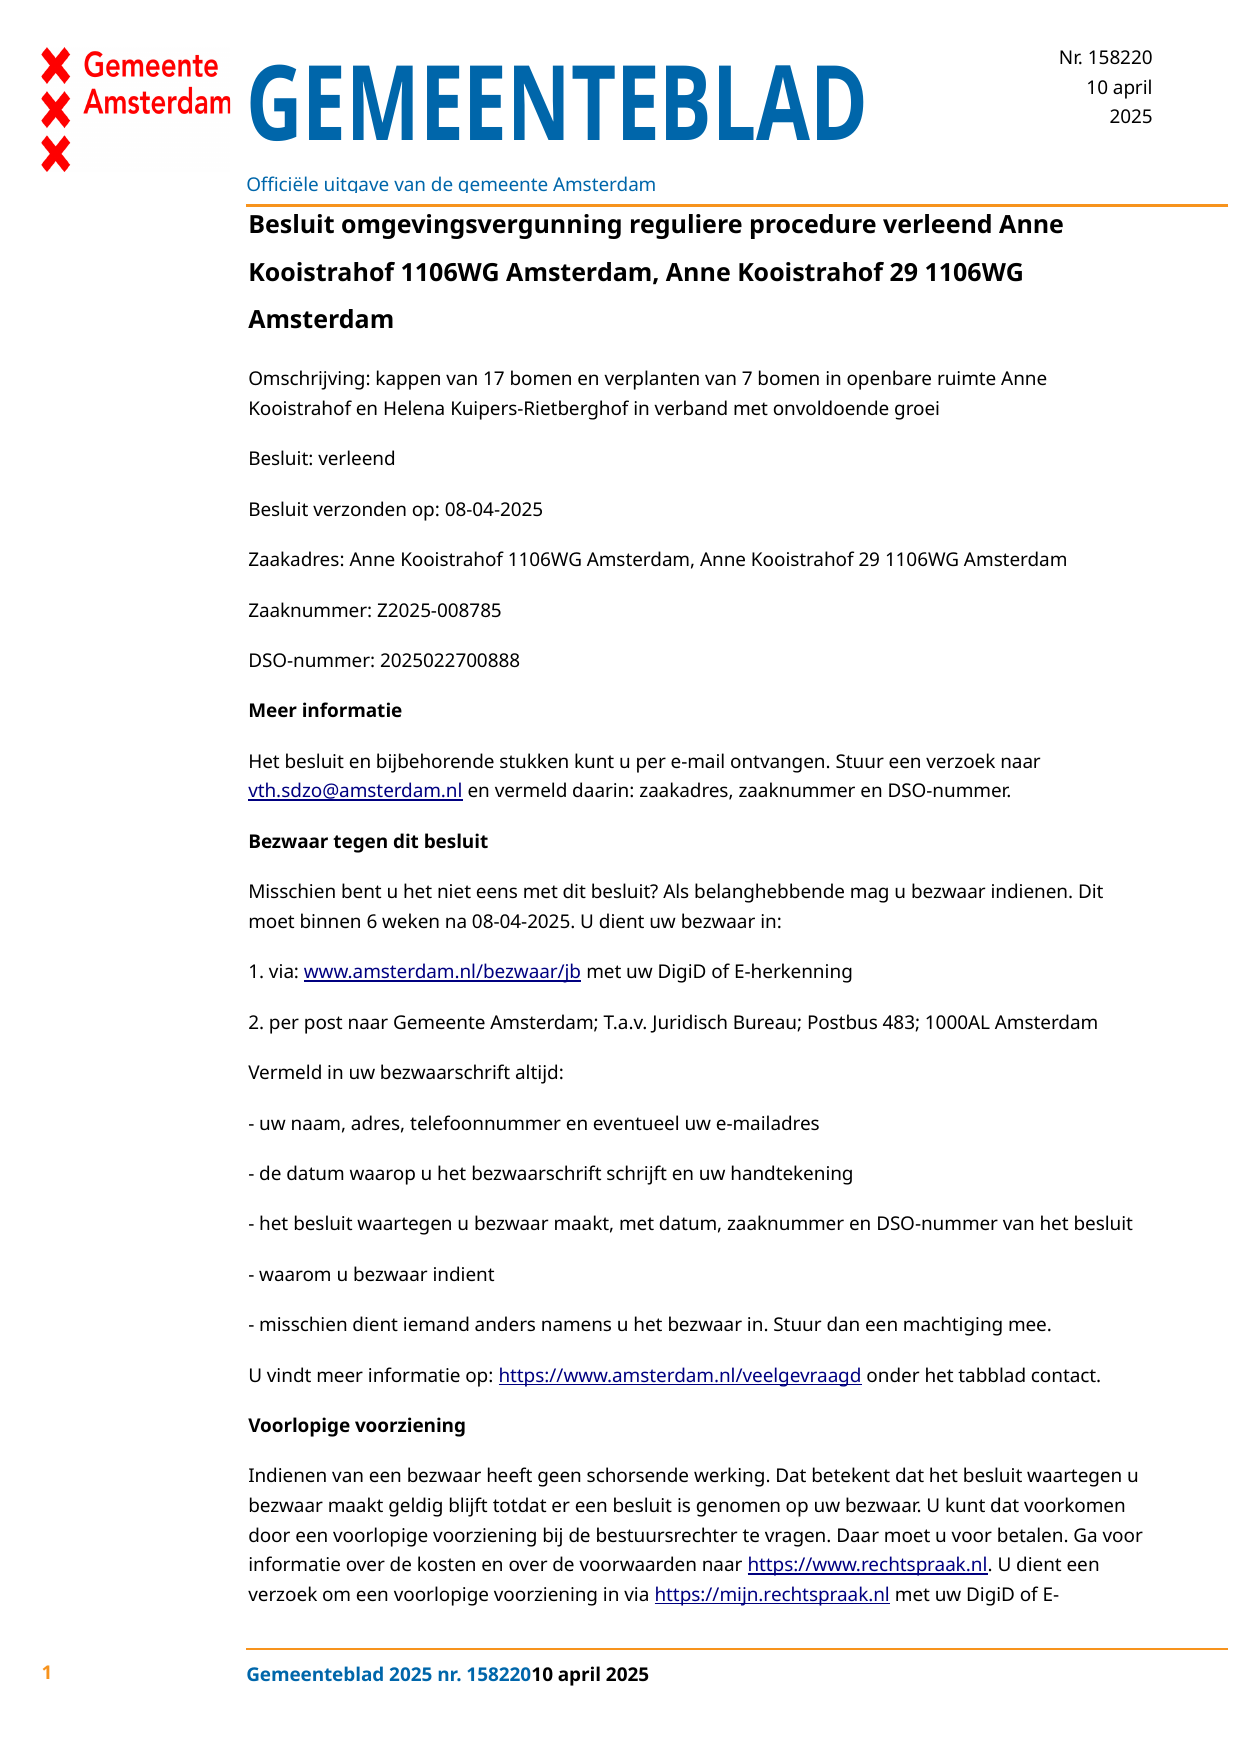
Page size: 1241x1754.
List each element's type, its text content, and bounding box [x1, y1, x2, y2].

text Besluit: verleend [248, 446, 1152, 471]
text - het besluit waartegen u bezwaar maakt, met datum, zaaknummer en DSO-nummer van het besluit [248, 1211, 1152, 1236]
text DSO-nummer: 2025022700888 [248, 647, 1152, 673]
text Vermeld in uw bezwaarschrift altijd: [248, 1059, 1152, 1085]
text Indienen van een bezwaar heeft geen schorsende werking. Dat betekent dat het besluit waartegen u bezwaar maakt geldig blijft totdat er een besluit is genomen op uw bezwaar. U kunt dat voorkomen door een voorlopige voorziening bij de bestuursrechter te vragen. Daar moet u voor betalen. Ga voor informatie over de kosten en over de voorwaarden naar https://www.rechtspraak.nl. U dient een verzoek om een voorlopige voorziening in via https://mijn.rechtspraak.nl met uw DigiD of E- [248, 1463, 1152, 1607]
text - misschien dient iemand anders namens u het bezwaar in. Stuur dan een machtiging mee. [248, 1311, 1152, 1337]
text - waarom u bezwaar indient [248, 1261, 1152, 1287]
text U vindt meer informatie op: https://www.amsterdam.nl/veelgevraagd onder het tabblad contact. [248, 1362, 1152, 1387]
text Voorlopige voorziening [248, 1412, 1152, 1438]
text Omschrijving: kappen van 17 bomen en verplanten van 7 bomen in openbare ruimte Anne Kooistrahof en Helena Kuipers-Rietberghof in verband met onvoldoende groei [248, 366, 1152, 421]
text Misschien bent u het niet eens met dit besluit? Als belanghebbende mag u bezwaar indienen. Dit moet binnen 6 weken na 08-04-2025. U dient uw bezwaar in: [248, 878, 1152, 934]
text 1. via: www.amsterdam.nl/bezwaar/jb met uw DigiD of E-herkenning [248, 958, 1152, 984]
text Zaakadres: Anne Kooistrahof 1106WG Amsterdam, Anne Kooistrahof 29 1106WG Amsterdam [248, 546, 1152, 572]
text Besluit verzonden op: 08-04-2025 [248, 496, 1152, 522]
text Bezwaar tegen dit besluit [248, 828, 1152, 854]
text Besluit omgevingsvergunning reguliere procedure verleend Anne Kooistrahof 1106WG Amsterdam, Anne Kooistrahof 29 1106WG Amsterdam [248, 207, 1152, 336]
text Het besluit en bijbehorende stukken kunt u per e-mail ontvangen. Stuur een verzoek naar vth.sdzo@amsterdam.nl en vermeld daarin: zaakadres, zaaknummer en DSO-nummer. [248, 748, 1152, 803]
text - uw naam, adres, telefoonnummer en eventueel uw e-mailadres [248, 1110, 1152, 1135]
text Meer informatie [248, 698, 1152, 723]
picture [41, 47, 231, 172]
text - de datum waarop u het bezwaarschrift schrijft en uw handtekening [248, 1160, 1152, 1186]
text 2. per post naar Gemeente Amsterdam; T.a.v. Juridisch Bureau; Postbus 483; 1000AL Amsterdam [248, 1009, 1152, 1034]
text Zaaknummer: Z2025-008785 [248, 597, 1152, 622]
